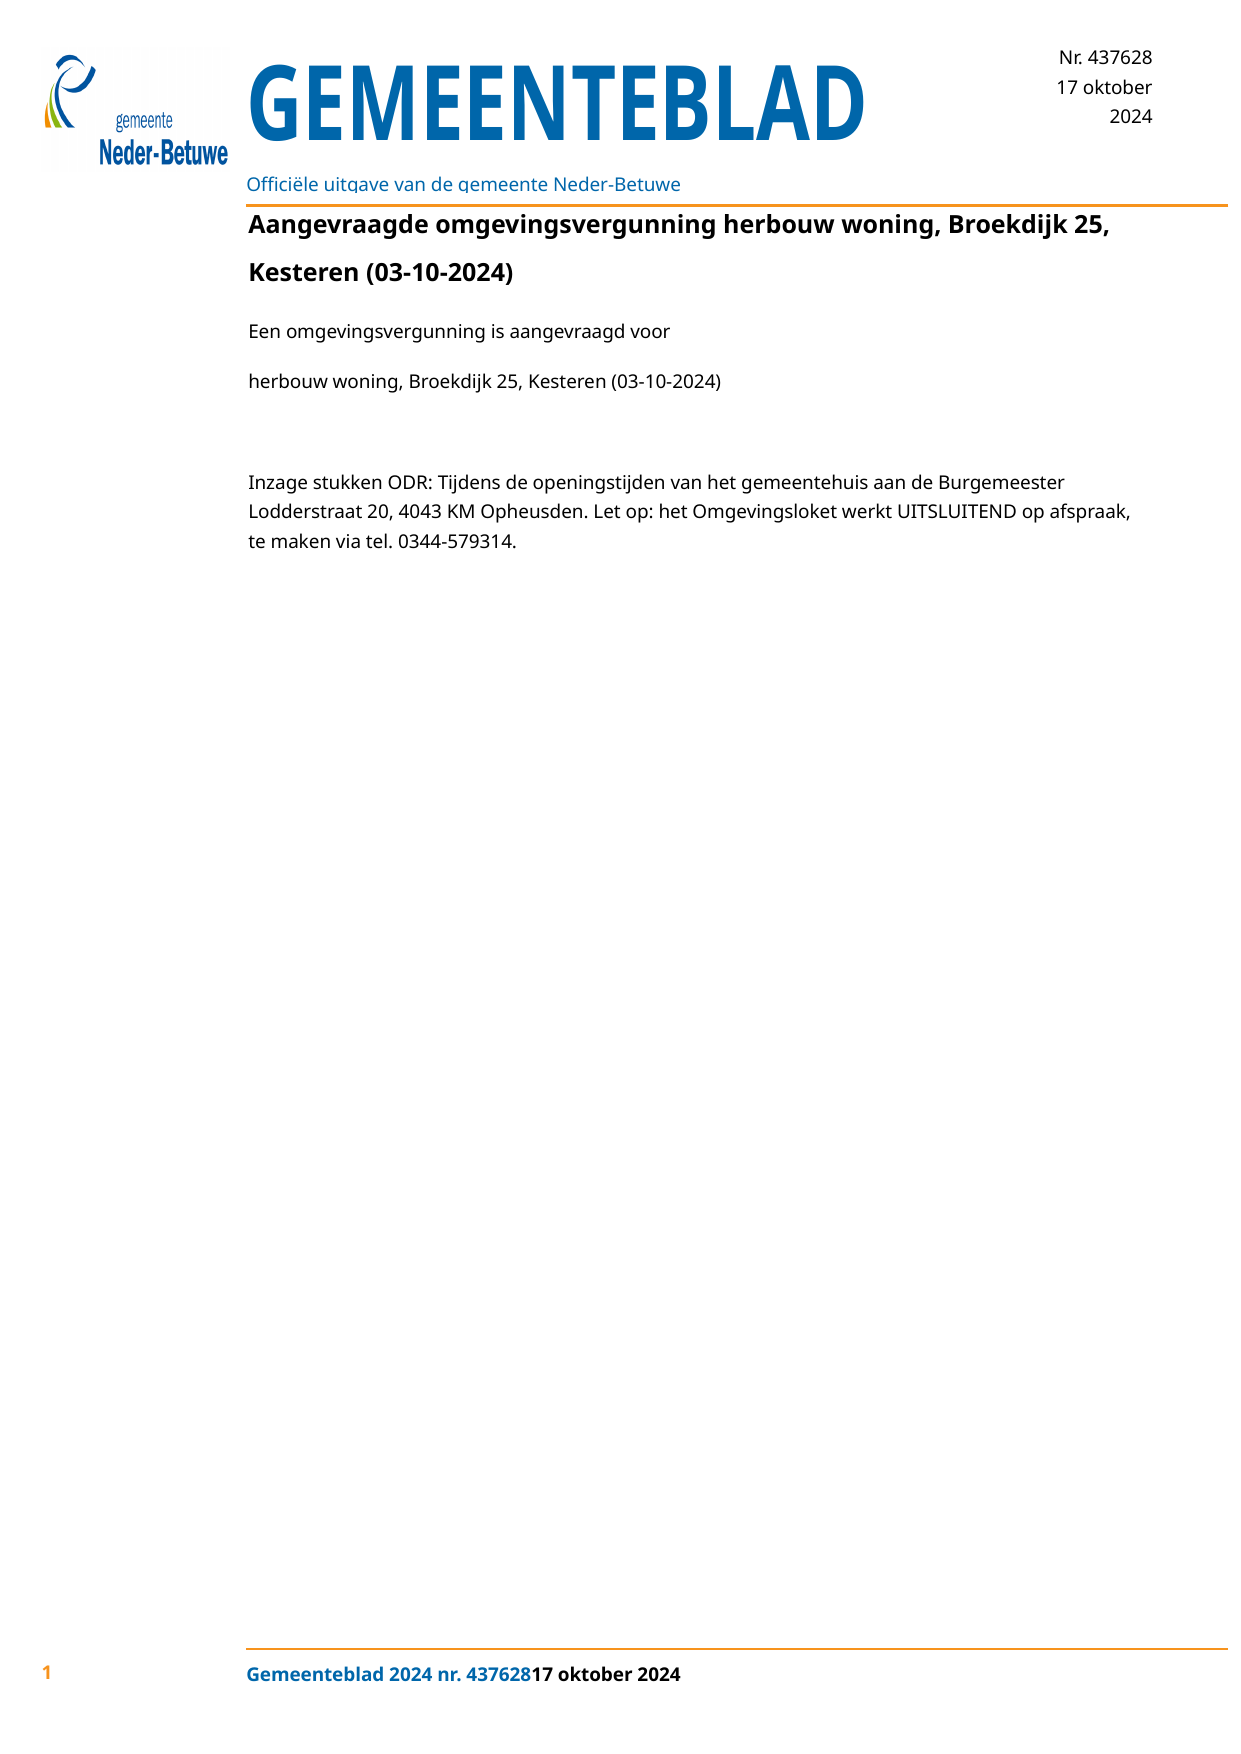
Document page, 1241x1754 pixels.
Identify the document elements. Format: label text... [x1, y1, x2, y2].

picture [41, 47, 231, 172]
text herbouw woning, Broekdijk 25, Kesteren (03-10-2024) [248, 368, 1152, 394]
text Aangevraagde omgevingsvergunning herbouw woning, Broekdijk 25, Kesteren (03-10-2024) [248, 207, 1152, 288]
text Inzage stukken ODR: Tijdens de openingstijden van het gemeentehuis aan de Burgemeester Lodderstraat 20, 4043 KM Opheusden. Let op: het Omgevingsloket werkt UITSLUITEND op afspraak, te maken via tel. 0344-579314. [248, 469, 1152, 554]
text Een omgevingsvergunning is aangevraagd voor [248, 318, 1152, 344]
